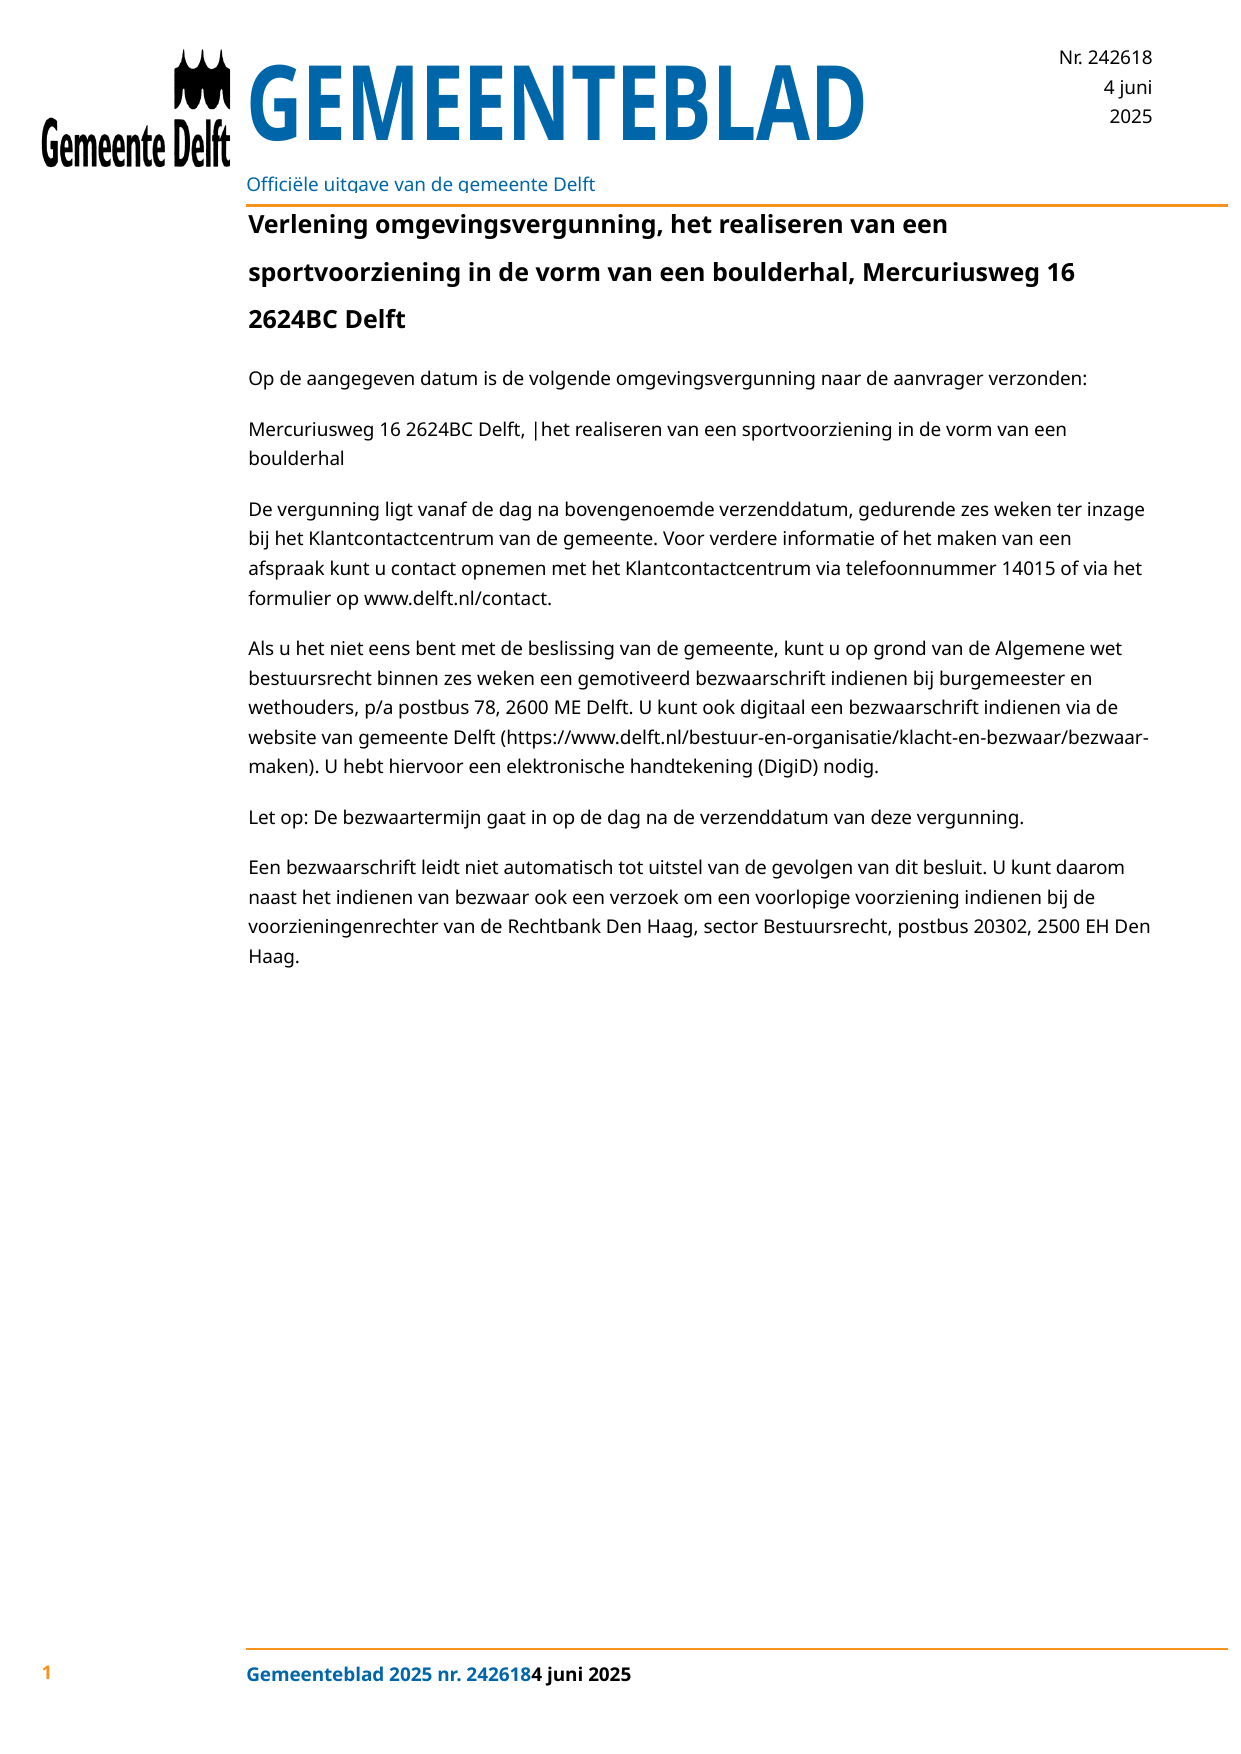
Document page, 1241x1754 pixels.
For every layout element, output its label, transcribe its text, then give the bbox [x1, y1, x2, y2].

text Mercuriusweg 16 2624BC Delft, |het realiseren van een sportvoorziening in de vorm van een boulderhal [248, 416, 1152, 471]
text De vergunning ligt vanaf de dag na bovengenoemde verzenddatum, gedurende zes weken ter inzage bij het Klantcontactcentrum van de gemeente. Voor verdere informatie of het maken van een afspraak kunt u contact opnemen met het Klantcontactcentrum via telefoonnummer 14015 of via het formulier op www.delft.nl/contact. [248, 496, 1152, 610]
text Als u het niet eens bent met de beslissing van de gemeente, kunt u op grond van de Algemene wet bestuursrecht binnen zes weken een gemotiveerd bezwaarschrift indienen bij burgemeester en wethouders, p/a postbus 78, 2600 ME Delft. U kunt ook digitaal een bezwaarschrift indienen via de website van gemeente Delft (https://www.delft.nl/bestuur-en-organisatie/klacht-en-bezwaar/bezwaar-maken). U hebt hiervoor een elektronische handtekening (DigiD) nodig. [248, 635, 1152, 779]
text Let op: De bezwaartermijn gaat in op de dag na de verzenddatum van deze vergunning. [248, 804, 1152, 829]
picture [41, 47, 231, 172]
text Een bezwaarschrift leidt niet automatisch tot uitstel van de gevolgen van dit besluit. U kunt daarom naast het indienen van bezwaar ook een verzoek om een voorlopige voorziening indienen bij de voorzieningenrechter van de Rechtbank Den Haag, sector Bestuursrecht, postbus 20302, 2500 EH Den Haag. [248, 854, 1152, 969]
text Verlening omgevingsvergunning, het realiseren van een sportvoorziening in de vorm van een boulderhal, Mercuriusweg 16 2624BC Delft [248, 207, 1152, 336]
text Op de aangegeven datum is de volgende omgevingsvergunning naar de aanvrager verzonden: [248, 366, 1152, 391]
